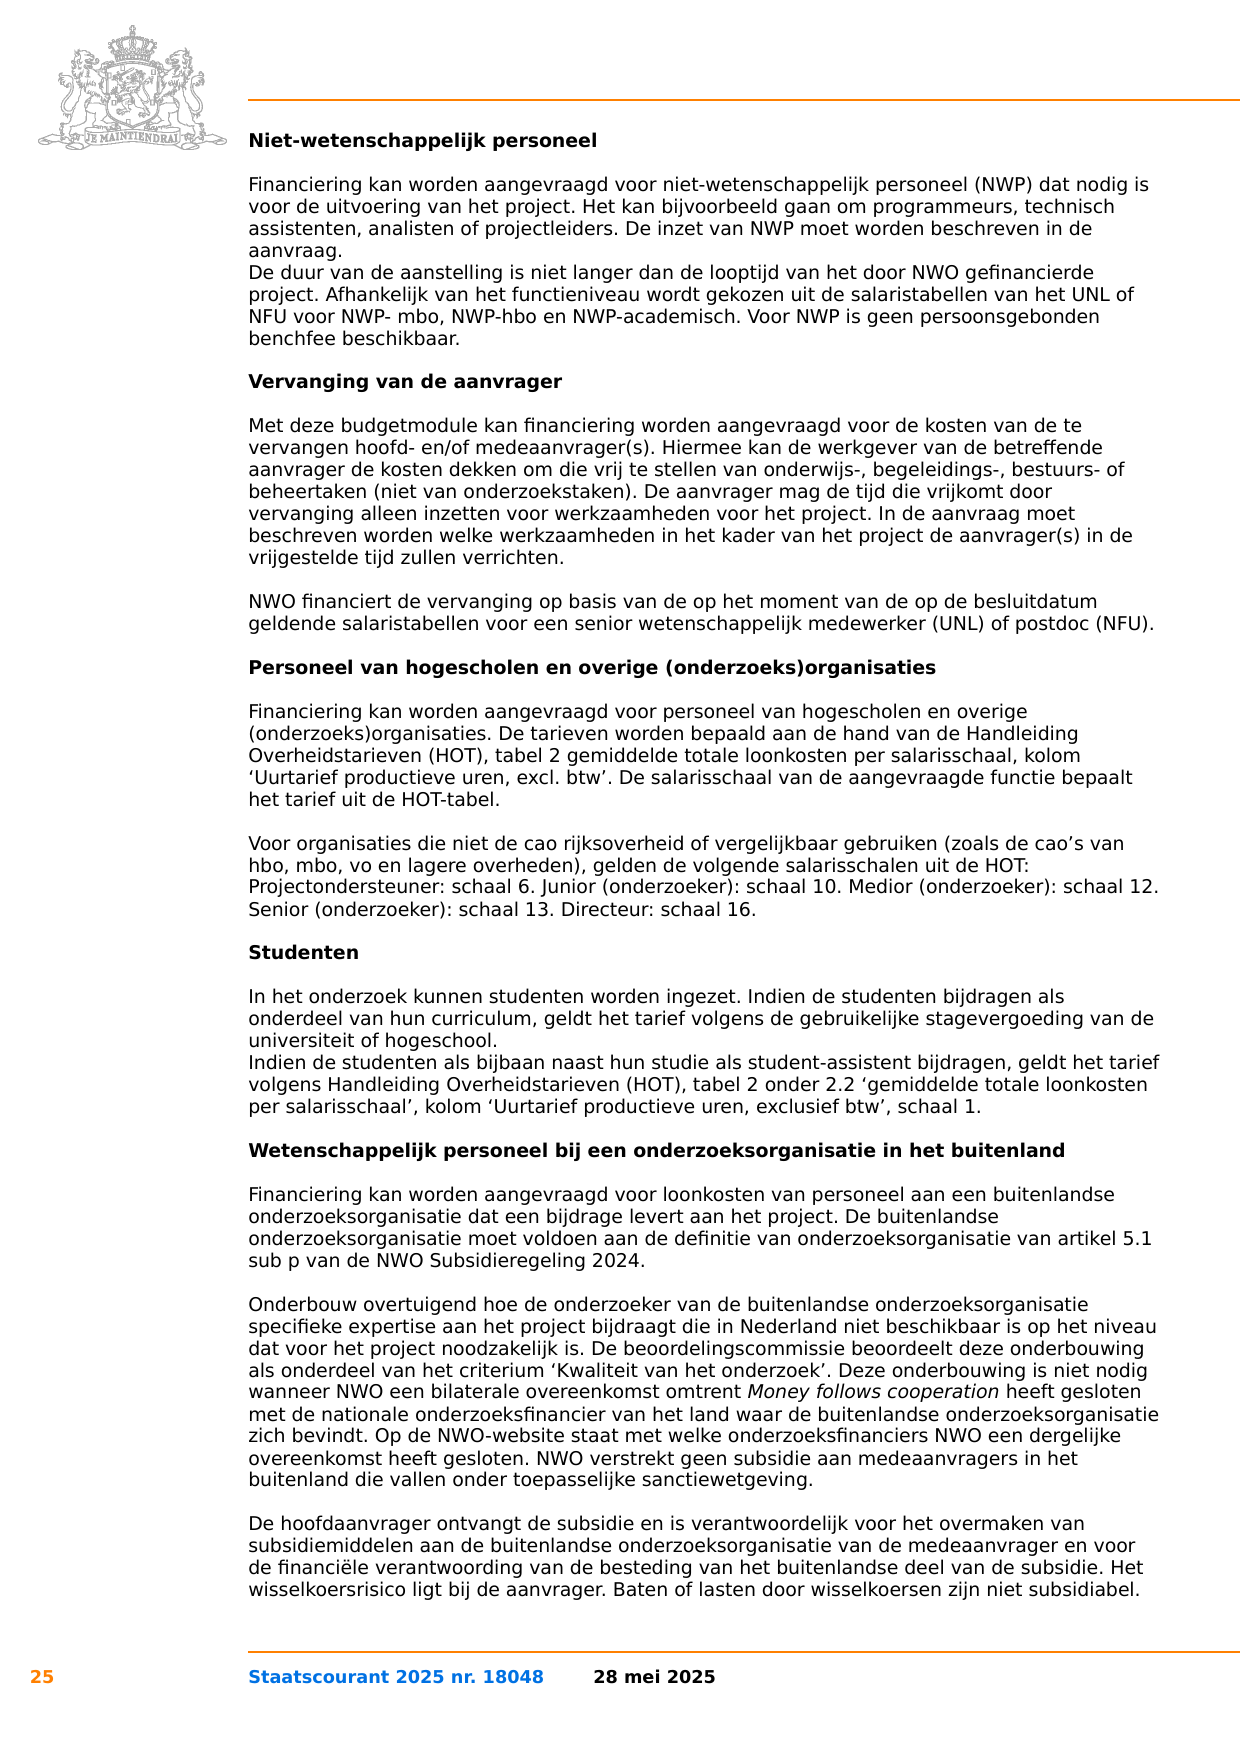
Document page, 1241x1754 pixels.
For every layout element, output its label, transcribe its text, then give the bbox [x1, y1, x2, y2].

text Onderbouw overtuigend hoe de onderzoeker van de buitenlandse onderzoeksorganisatie specifieke expertise aan het project bijdraagt die in Nederland niet beschikbaar is op het niveau dat voor het project noodzakelijk is. De beoordelingscommissie beoordeelt deze onderbouwing als onderdeel van het criterium ‘Kwaliteit van het onderzoek’. Deze onderbouwing is niet nodig wanneer NWO een bilaterale overeenkomst omtrent Money follows cooperation heeft gesloten met de nationale onderzoeksfinancier van het land waar de buitenlandse onderzoeksorganisatie zich bevindt. Op de NWO-website staat met welke onderzoeksfinanciers NWO een dergelijke overeenkomst heeft gesloten. NWO verstrekt geen subsidie aan medeaanvragers in het buitenland die vallen onder toepasselijke sanctiewetgeving. [248, 1293, 1163, 1491]
subtitle Wetenschappelijk personeel bij een onderzoeksorganisatie in het buitenland [248, 1140, 1163, 1162]
text Voor organisaties die niet de cao rijksoverheid of vergelijkbaar gebruiken (zoals de cao’s van hbo, mbo, vo en lagere overheden), gelden de volgende salarisschalen uit de HOT: Projectondersteuner: schaal 6. Junior (onderzoeker): schaal 10. Medior (onderzoeker): schaal 12. Senior (onderzoeker): schaal 13. Directeur: schaal 16. [248, 832, 1163, 920]
subtitle Niet-wetenschappelijk personeel [248, 130, 1163, 152]
picture [38, 25, 227, 150]
text NWO financiert de vervanging op basis van de op het moment van de op de besluitdatum geldende salaristabellen voor een senior wetenschappelijk medewerker (UNL) of postdoc (NFU). [248, 591, 1163, 635]
text Indien de studenten als bijbaan naast hun studie als student-assistent bijdragen, geldt het tarief volgens Handleiding Overheidstarieven (HOT), tabel 2 onder 2.2 ‘gemiddelde totale loonkosten per salarisschaal’, kolom ‘Uurtarief productieve uren, exclusief btw’, schaal 1. [248, 1052, 1163, 1118]
text Financiering kan worden aangevraagd voor personeel van hogescholen en overige (onderzoeks)organisaties. De tarieven worden bepaald aan de hand van de Handleiding Overheidstarieven (HOT), tabel 2 gemiddelde totale loonkosten per salarisschaal, kolom ‘Uurtarief productieve uren, excl. btw’. De salarisschaal van de aangevraagde functie bepaalt het tarief uit de HOT-tabel. [248, 701, 1163, 811]
text De hoofdaanvrager ontvangt de subsidie en is verantwoordelijk voor het overmaken van subsidiemiddelen aan de buitenlandse onderzoeksorganisatie van de medeaanvrager en voor de financiële verantwoording van de besteding van het buitenlandse deel van de subsidie. Het wisselkoersrisico ligt bij de aanvrager. Baten of lasten door wisselkoersen zijn niet subsidiabel. [248, 1513, 1163, 1601]
text Financiering kan worden aangevraagd voor niet-wetenschappelijk personeel (NWP) dat nodig is voor de uitvoering van het project. Het kan bijvoorbeeld gaan om programmeurs, technisch assistenten, analisten of projectleiders. De inzet van NWP moet worden beschreven in de aanvraag. [248, 174, 1163, 262]
subtitle Vervanging van de aanvrager [248, 371, 1163, 393]
subtitle Personeel van hogescholen en overige (onderzoeks)organisaties [248, 657, 1163, 679]
text Financiering kan worden aangevraagd voor loonkosten van personeel aan een buitenlandse onderzoeksorganisatie dat een bijdrage levert aan het project. De buitenlandse onderzoeksorganisatie moet voldoen aan de definitie van onderzoeksorganisatie van artikel 5.1 sub p van de NWO Subsidieregeling 2024. [248, 1184, 1163, 1272]
text Met deze budgetmodule kan financiering worden aangevraagd voor de kosten van de te vervangen hoofd- en/of medeaanvrager(s). Hiermee kan de werkgever van de betreffende aanvrager de kosten dekken om die vrij te stellen van onderwijs-, begeleidings-, bestuurs- of beheertaken (niet van onderzoekstaken). De aanvrager mag de tijd die vrijkomt door vervanging alleen inzetten voor werkzaamheden voor het project. In de aanvraag moet beschreven worden welke werkzaamheden in het kader van het project de aanvrager(s) in de vrijgestelde tijd zullen verrichten. [248, 415, 1163, 569]
subtitle Studenten [248, 942, 1163, 964]
text De duur van de aanstelling is niet langer dan de looptijd van het door NWO gefinancierde project. Afhankelijk van het functieniveau wordt gekozen uit de salaristabellen van het UNL of NFU voor NWP- mbo, NWP-hbo en NWP-academisch. Voor NWP is geen persoonsgebonden benchfee beschikbaar. [248, 262, 1163, 349]
text In het onderzoek kunnen studenten worden ingezet. Indien de studenten bijdragen als onderdeel van hun curriculum, geldt het tarief volgens de gebruikelijke stagevergoeding van de universiteit of hogeschool. [248, 986, 1163, 1052]
